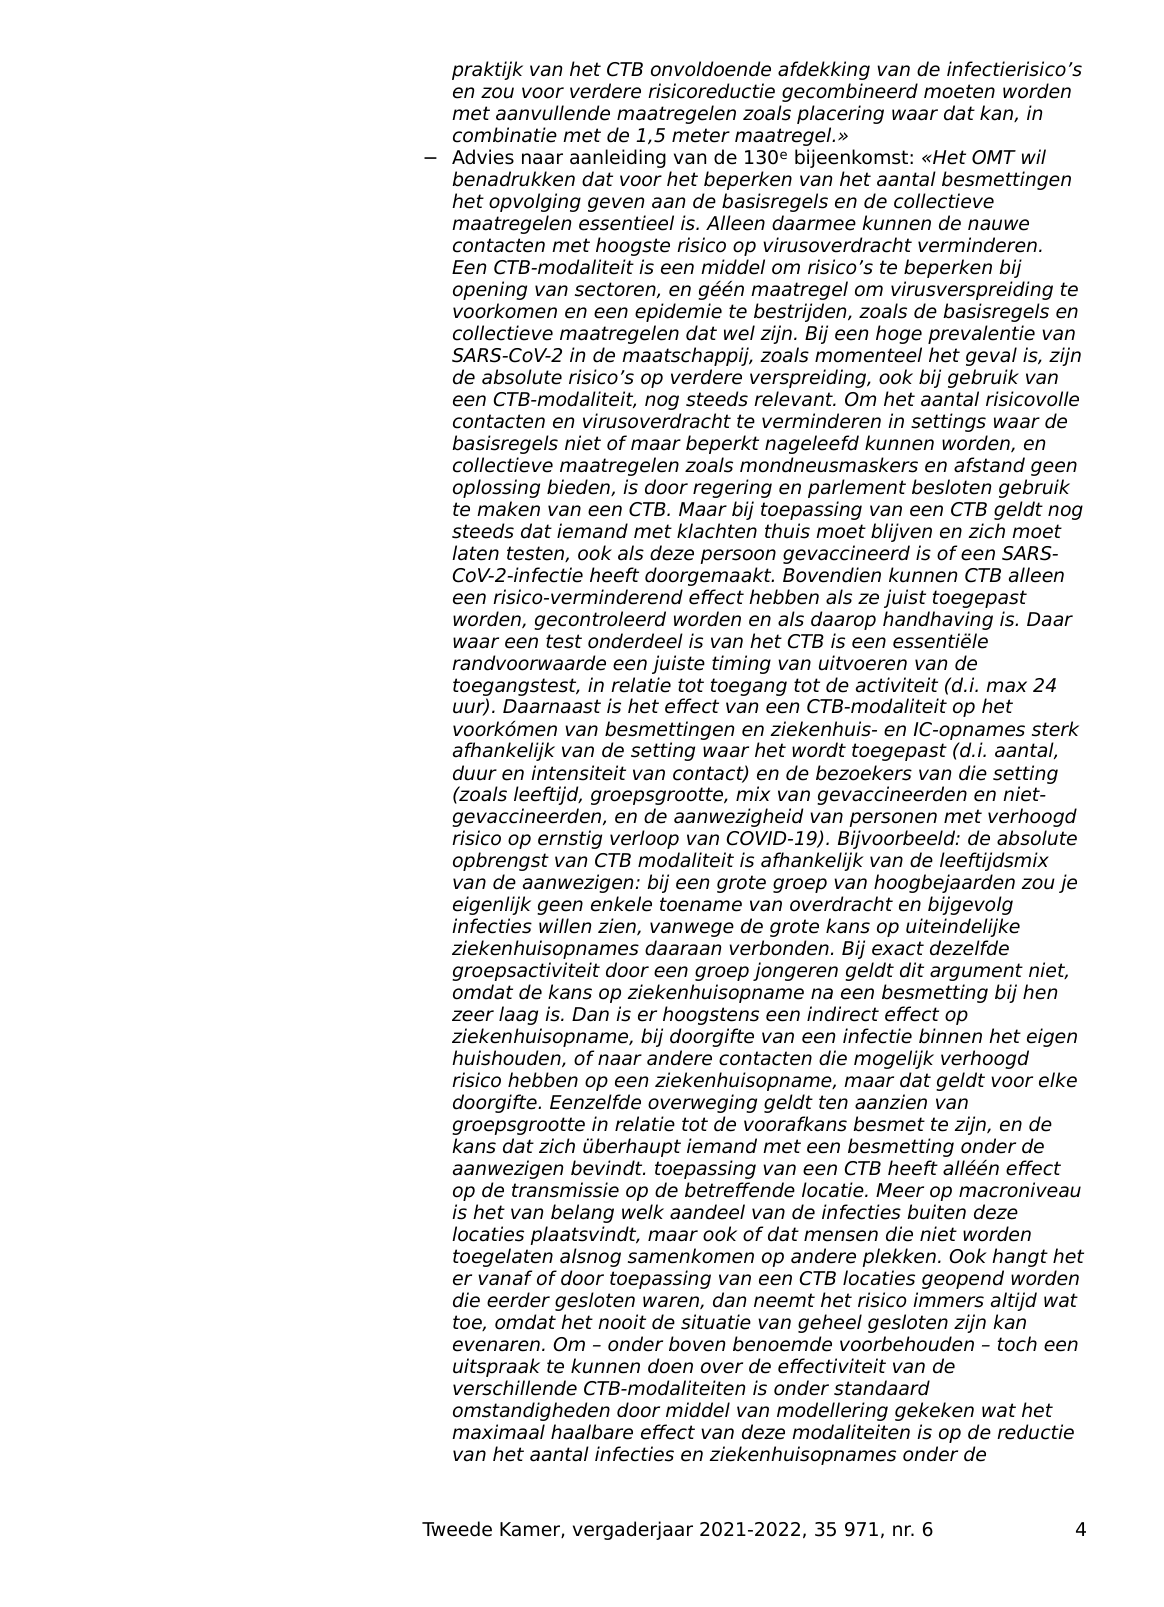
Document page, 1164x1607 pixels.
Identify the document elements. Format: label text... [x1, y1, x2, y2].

text − Advies naar aanleiding van de 130e bijeenkomst: «Het OMT wil benadrukken dat voor het beperken van het aantal besmettingen het opvolging geven aan de basisregels en de collectieve maatregelen essentieel is. Alleen daarmee kunnen de nauwe contacten met hoogste risico op virusoverdracht verminderen. Een CTB-modaliteit is een middel om risico’s te beperken bij opening van sectoren, en géén maatregel om virusverspreiding te voorkomen en een epidemie te bestrijden, zoals de basisregels en collectieve maatregelen dat wel zijn. Bij een hoge prevalentie van SARS-CoV-2 in de maatschappij, zoals momenteel het geval is, zijn de absolute risico’s op verdere verspreiding, ook bij gebruik van een CTB-modaliteit, nog steeds relevant. Om het aantal risicovolle contacten en virusoverdracht te verminderen in settings waar de basisregels niet of maar beperkt nageleefd kunnen worden, en collectieve maatregelen zoals mondneusmaskers en afstand geen oplossing bieden, is door regering en parlement besloten gebruik te maken van een CTB. Maar bij toepassing van een CTB geldt nog steeds dat iemand met klachten thuis moet blijven en zich moet laten testen, ook als deze persoon gevaccineerd is of een SARS-CoV-2-infectie heeft doorgemaakt. Bovendien kunnen CTB alleen een risico-verminderend effect hebben als ze juist toegepast worden, gecontroleerd worden en als daarop handhaving is. Daar waar een test onderdeel is van het CTB is een essentiële randvoorwaarde een juiste timing van uitvoeren van de toegangstest, in relatie tot toegang tot de activiteit (d.i. max 24 uur). Daarnaast is het effect van een CTB-modaliteit op het voorkómen van besmettingen en ziekenhuis- en IC-opnames sterk afhankelijk van de setting waar het wordt toegepast (d.i. aantal, duur en intensiteit van contact) en de bezoekers van die setting (zoals leeftijd, groepsgrootte, mix van gevaccineerden en niet-gevaccineerden, en de aanwezigheid van personen met verhoogd risico op ernstig verloop van COVID-19). Bijvoorbeeld: de absolute opbrengst van CTB modaliteit is afhankelijk van de leeftijdsmix van de aanwezigen: bij een grote groep van hoogbejaarden zou je eigenlijk geen enkele toename van overdracht en bijgevolg infecties willen zien, vanwege de grote kans op uiteindelijke ziekenhuisopnames daaraan verbonden. Bij exact dezelfde groepsactiviteit door een groep jongeren geldt dit argument niet, omdat de kans op ziekenhuisopname na een besmetting bij hen zeer laag is. Dan is er hoogstens een indirect effect op ziekenhuisopname, bij doorgifte van een infectie binnen het eigen huishouden, of naar andere contacten die mogelijk verhoogd risico hebben op een ziekenhuisopname, maar dat geldt voor elke doorgifte. Eenzelfde overweging geldt ten aanzien van groepsgrootte in relatie tot de voorafkans besmet te zijn, en de kans dat zich überhaupt iemand met een besmetting onder de aanwezigen bevindt. toepassing van een CTB heeft alléén effect op de transmissie op de betreffende locatie. Meer op macroniveau is het van belang welk aandeel van de infecties buiten deze locaties plaatsvindt, maar ook of dat mensen die niet worden toegelaten alsnog samenkomen op andere plekken. Ook hangt het er vanaf of door toepassing van een CTB locaties geopend worden die eerder gesloten waren, dan neemt het risico immers altijd wat toe, omdat het nooit de situatie van geheel gesloten zijn kan evenaren. Om – onder boven benoemde voorbehouden – toch een uitspraak te kunnen doen over de effectiviteit van de verschillende CTB-modaliteiten is onder standaard omstandigheden door middel van modellering gekeken wat het maximaal haalbare effect van deze modaliteiten is op de reductie van het aantal infecties en ziekenhuisopnames onder de [422, 147, 1087, 1466]
text praktijk van het CTB onvoldoende afdekking van de infectierisico’s en zou voor verdere risicoreductie gecombineerd moeten worden met aanvullende maatregelen zoals placering waar dat kan, in combinatie met de 1,5 meter maatregel.» [422, 59, 1087, 147]
